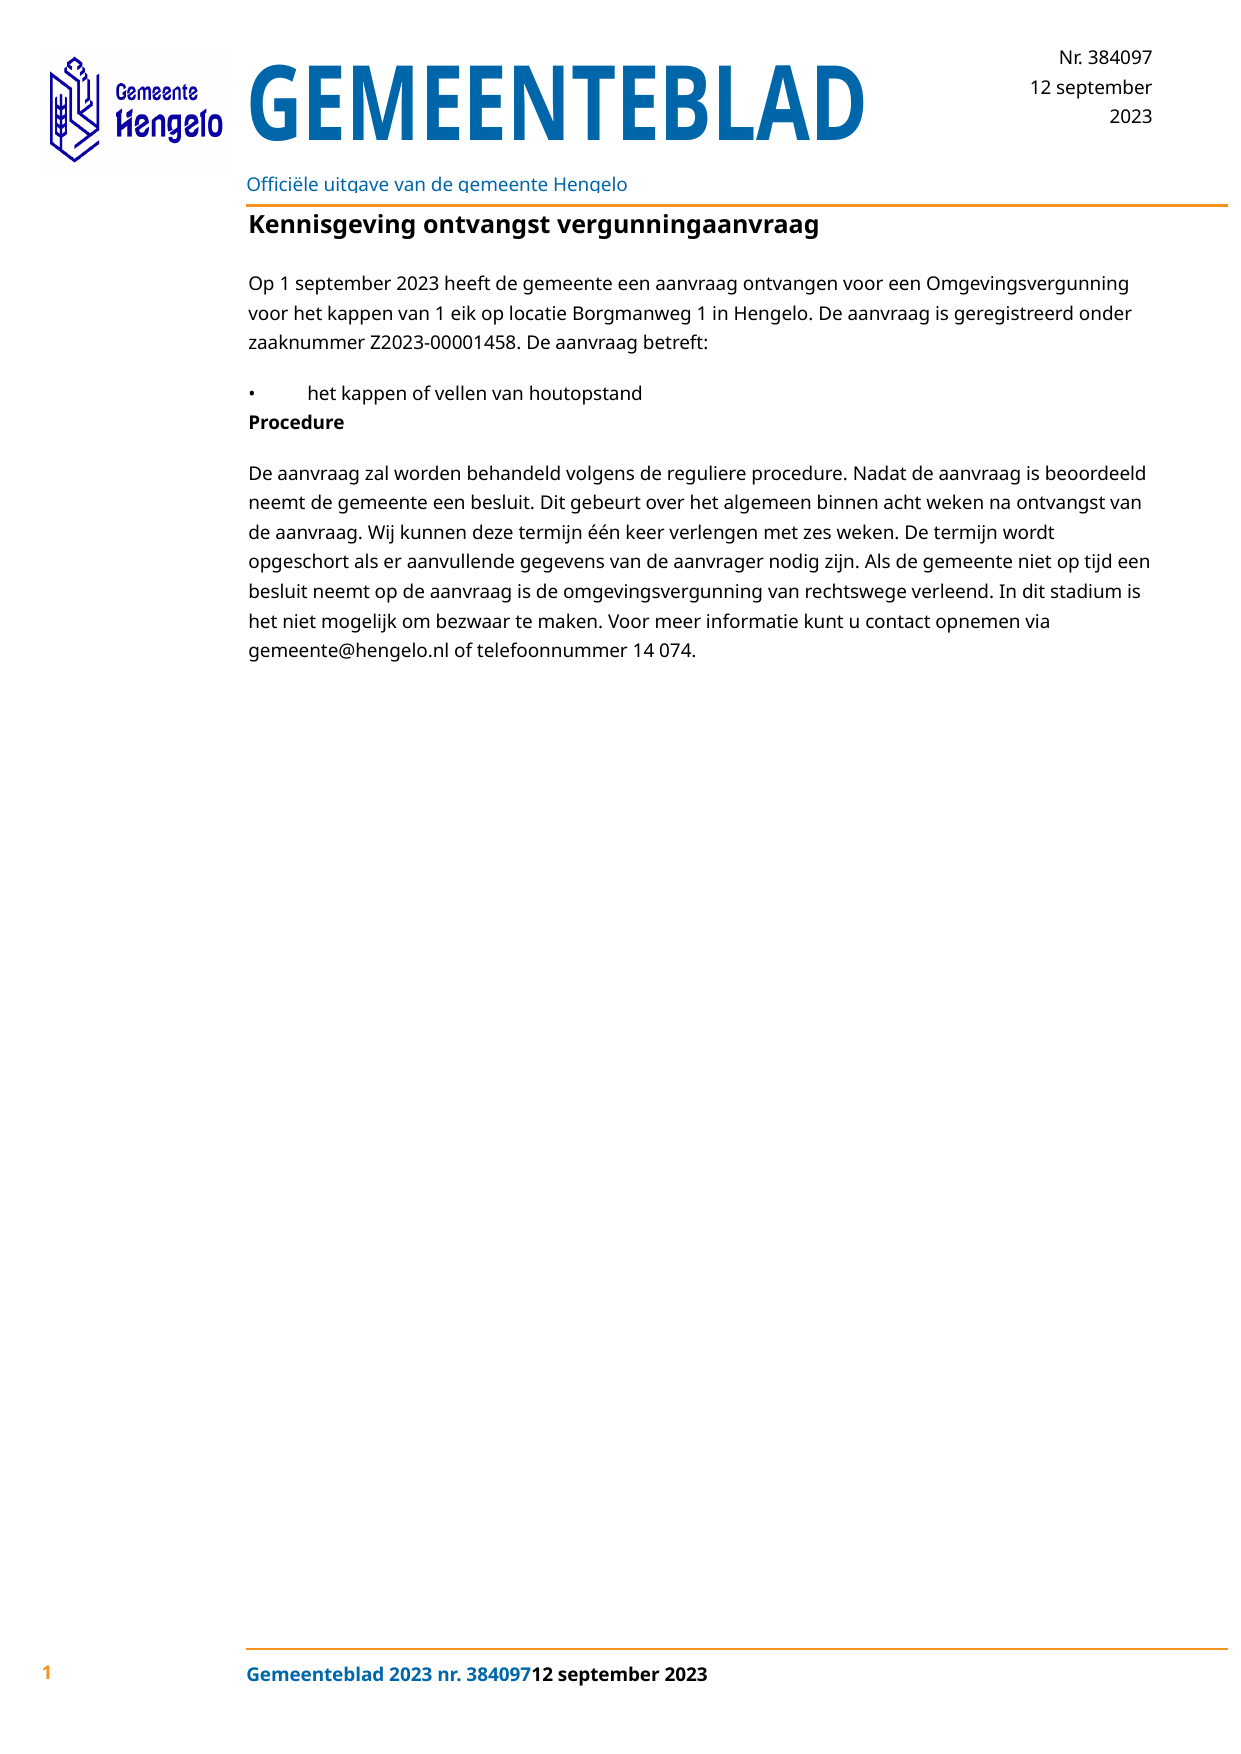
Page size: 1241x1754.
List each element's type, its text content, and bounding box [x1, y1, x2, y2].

text Kennisgeving ontvangst vergunningaanvraag [248, 207, 1152, 241]
list het kappen of vellen van houtopstand [248, 380, 1152, 406]
text De aanvraag zal worden behandeld volgens de reguliere procedure. Nadat de aanvraag is beoordeeld neemt de gemeente een besluit. Dit gebeurt over het algemeen binnen acht weken na ontvangst van de aanvraag. Wij kunnen deze termijn één keer verlengen met zes weken. De termijn wordt opgeschort als er aanvullende gegevens van de aanvrager nodig zijn. Als de gemeente niet op tijd een besluit neemt op de aanvraag is de omgevingsvergunning van rechtswege verleend. In dit stadium is het niet mogelijk om bezwaar te maken. Voor meer informatie kunt u contact opnemen via gemeente@hengelo.nl of telefoonnummer 14 074. [248, 460, 1152, 663]
picture [41, 47, 231, 172]
text Procedure [248, 409, 1152, 435]
text Op 1 september 2023 heeft de gemeente een aanvraag ontvangen voor een Omgevingsvergunning voor het kappen van 1 eik op locatie Borgmanweg 1 in Hengelo. De aanvraag is geregistreerd onder zaaknummer Z2023-00001458. De aanvraag betreft: [248, 270, 1152, 355]
